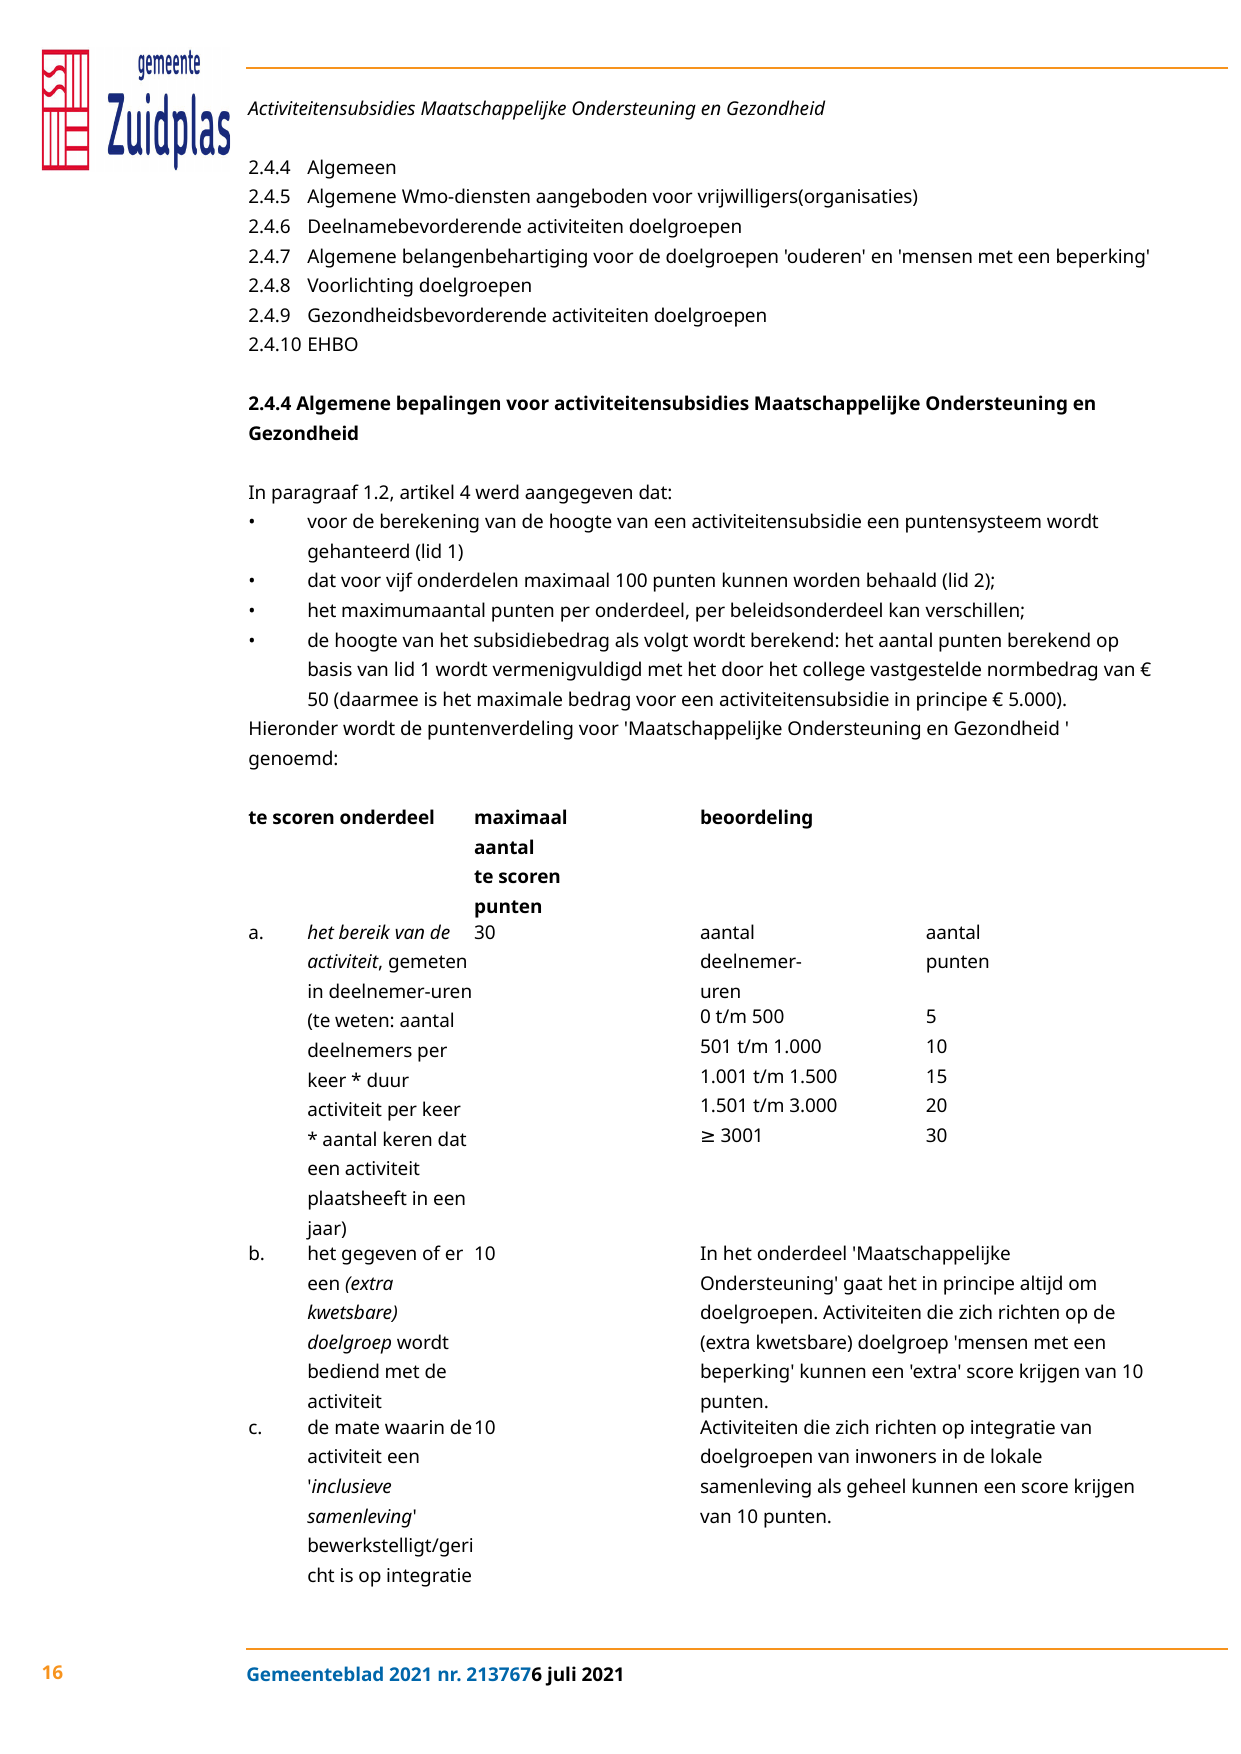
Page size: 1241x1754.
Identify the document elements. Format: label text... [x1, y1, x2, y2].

table_cell 30 [474, 919, 700, 1240]
text Activiteitensubsidies Maatschappelijke Ondersteuning en Gezondheid [248, 95, 1152, 121]
list dat voor vijf onderdelen maximaal 100 punten kunnen worden behaald (lid 2); [248, 568, 1152, 593]
table_header Algemeen Algemene Wmo-diensten aangeboden voor vrijwilligers(organisaties) Deelnamebevorderende activiteiten doelgroepen Algemene belangenbehartiging voor de doelgroepen 'ouderen' en 'mensen met een beperking' Voorlichting doelgroepen Gezondheidsbevorderende activiteiten doelgroepen EHBO [248, 154, 1152, 357]
text In paragraaf 1.2, artikel 4 werd aangegeven dat: [248, 479, 1152, 504]
list het maximumaantal punten per onderdeel, per beleidsonderdeel kan verschillen; [248, 597, 1152, 623]
picture [41, 47, 231, 172]
table_cell 10 [474, 1414, 700, 1588]
table_cell 10 [474, 1240, 700, 1414]
table_cell aantal punten [926, 919, 1152, 1004]
text Hieronder wordt de puntenverdeling voor 'Maatschappelijke Ondersteuning en Gezondheid ' genoemd: [248, 716, 1152, 771]
table_cell het gegeven of er een (extra kwetsbare) doelgroep wordt bediend met de activiteit [248, 1240, 474, 1414]
list voor de berekening van de hoogte van een activiteitensubsidie een puntensysteem wordt gehanteerd (lid 1) [248, 508, 1152, 564]
table_header maximaal aantal te scoren punten [474, 804, 700, 919]
text 2.4.4 Algemene bepalingen voor activiteitensubsidies Maatschappelijke Ondersteuning en Gezondheid [248, 390, 1152, 445]
table_header beoordeling [700, 804, 1152, 919]
table_cell In het onderdeel 'Maatschappelijke Ondersteuning' gaat het in principe altijd om doelgroepen. Activiteiten die zich richten op de (extra kwetsbare) doelgroep 'mensen met een beperking' kunnen een 'extra' score krijgen van 10 punten. [700, 1240, 1152, 1414]
table_cell de mate waarin de activiteit een 'inclusieve samenleving' bewerkstelligt/gericht is op integratie [248, 1414, 474, 1588]
table_cell het bereik van de activiteit, gemeten in deelnemer-uren (te weten: aantal deelnemers per keer * duur activiteit per keer * aantal keren dat een activiteit plaatsheeft in een jaar) [248, 919, 474, 1240]
list de hoogte van het subsidiebedrag als volgt wordt berekend: het aantal punten berekend op basis van lid 1 wordt vermenigvuldigd met het door het college vastgestelde normbedrag van € 50 (daarmee is het maximale bedrag voor een activiteitensubsidie in principe € 5.000). [248, 627, 1152, 712]
table_header te scoren onderdeel [248, 804, 474, 919]
table_cell Activiteiten die zich richten op integratie van doelgroepen van inwoners in de lokale samenleving als geheel kunnen een score krijgen van 10 punten. [700, 1414, 1152, 1588]
table_cell 0 t/m 500 501 t/m 1.000 1.001 t/m 1.500 1.501 t/m 3.000 ≥ 3001 [700, 1004, 926, 1240]
table_cell 5 10 15 20 30 [926, 1004, 1152, 1240]
table_cell aantal deelnemer- uren [700, 919, 926, 1004]
